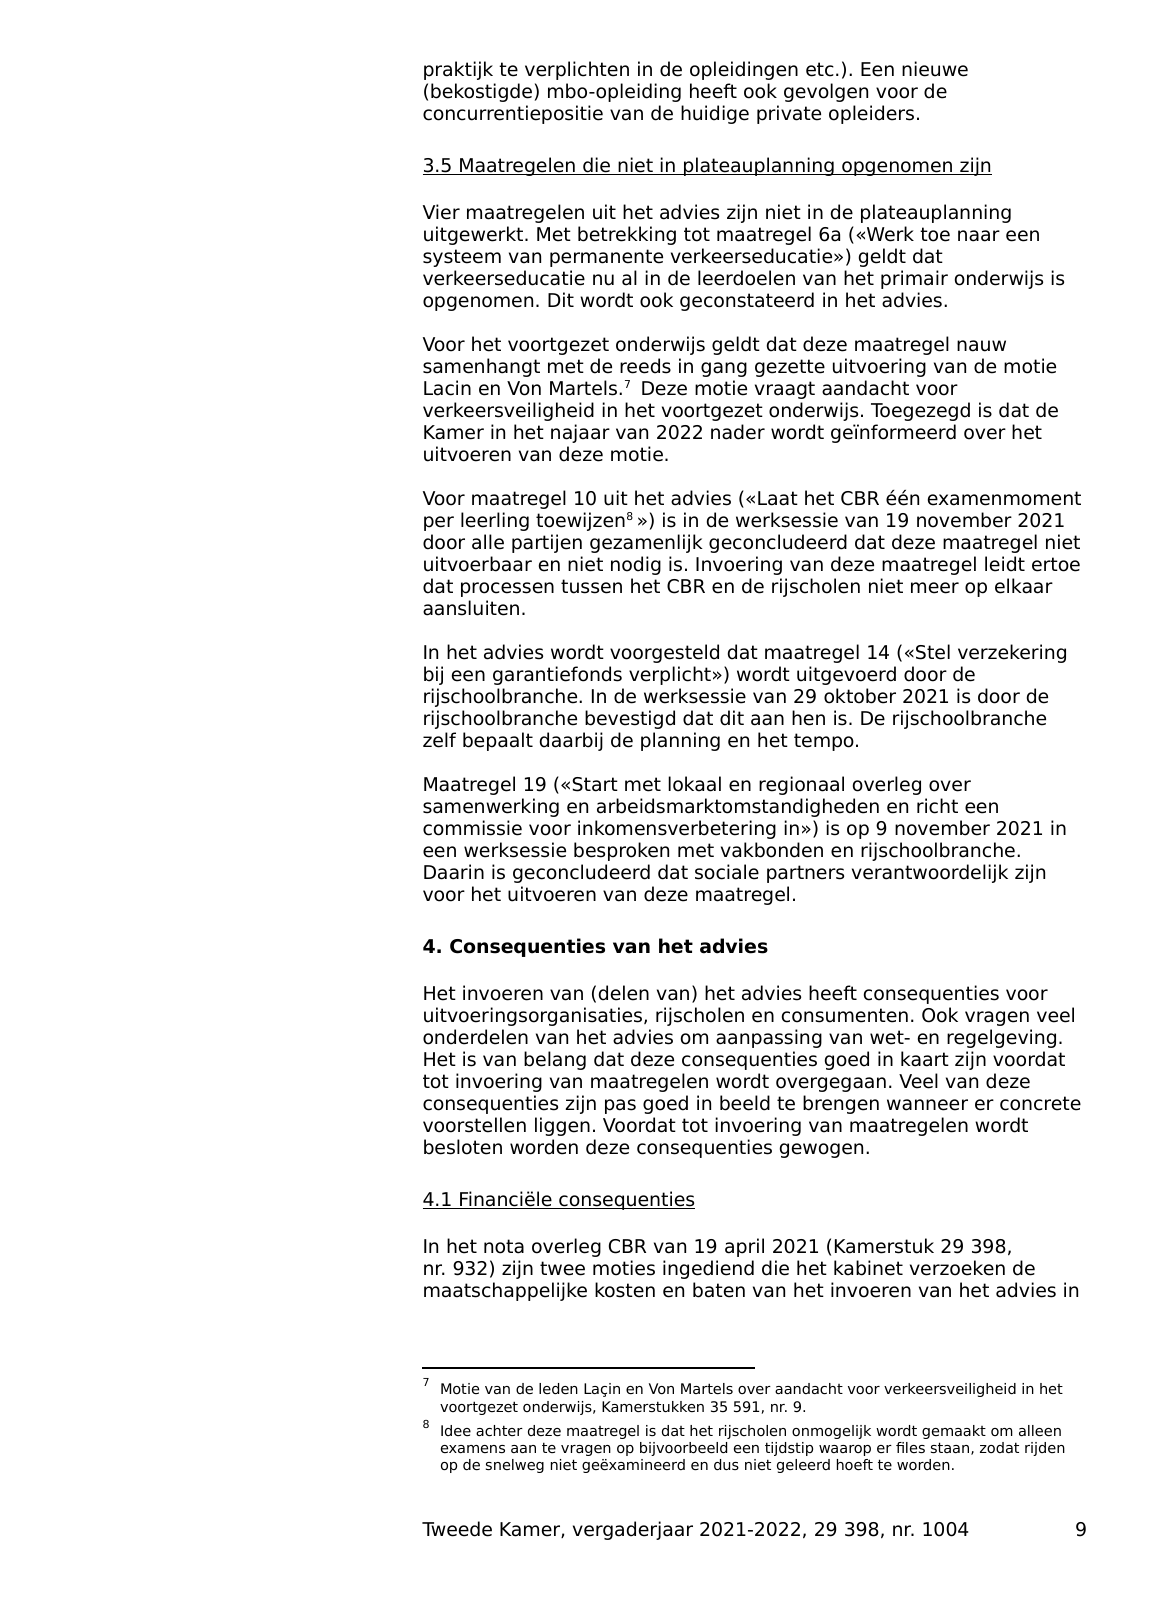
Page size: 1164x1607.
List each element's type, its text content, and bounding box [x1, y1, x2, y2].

text Maatregel 19 («Start met lokaal en regionaal overleg over samenwerking en arbeidsmarktomstandigheden en richt een commissie voor inkomensverbetering in») is op 9 november 2021 in een werksessie besproken met vakbonden en rijschoolbranche. Daarin is geconcludeerd dat sociale partners verantwoordelijk zijn voor het uitvoeren van deze maatregel. [422, 774, 1087, 906]
subtitle 3.5 Maatregelen die niet in plateauplanning opgenomen zijn [422, 155, 1087, 177]
text Motie van de leden Laçin en Von Martels over aandacht voor verkeersveiligheid in het voortgezet onderwijs, Kamerstukken 35 591, nr. 9. [422, 1377, 1087, 1416]
subtitle 4.1 Financiële consequenties [422, 1189, 1087, 1211]
text Idee achter deze maatregel is dat het rijscholen onmogelijk wordt gemaakt om alleen examens aan te vragen op bijvoorbeeld een tijdstip waarop er files staan, zodat rijden op de snelweg niet geëxamineerd en dus niet geleerd hoeft te worden. [422, 1418, 1087, 1474]
text Het invoeren van (delen van) het advies heeft consequenties voor uitvoeringsorganisaties, rijscholen en consumenten. Ook vragen veel onderdelen van het advies om aanpassing van wet- en regelgeving. Het is van belang dat deze consequenties goed in kaart zijn voordat tot invoering van maatregelen wordt overgegaan. Veel van deze consequenties zijn pas goed in beeld te brengen wanneer er concrete voorstellen liggen. Voordat tot invoering van maatregelen wordt besloten worden deze consequenties gewogen. [422, 983, 1087, 1159]
text Vier maatregelen uit het advies zijn niet in de plateauplanning uitgewerkt. Met betrekking tot maatregel 6a («Werk toe naar een systeem van permanente verkeerseducatie») geldt dat verkeerseducatie nu al in de leerdoelen van het primair onderwijs is opgenomen. Dit wordt ook geconstateerd in het advies. [422, 202, 1087, 312]
subtitle 4. Consequenties van het advies [422, 936, 1087, 958]
text In het nota overleg CBR van 19 april 2021 (Kamerstuk 29 398, nr. 932) zijn twee moties ingediend die het kabinet verzoeken de maatschappelijke kosten en baten van het invoeren van het advies in [422, 1236, 1087, 1302]
text In het advies wordt voorgesteld dat maatregel 14 («Stel verzekering bij een garantiefonds verplicht») wordt uitgevoerd door de rijschoolbranche. In de werksessie van 29 oktober 2021 is door de rijschoolbranche bevestigd dat dit aan hen is. De rijschoolbranche zelf bepaalt daarbij de planning en het tempo. [422, 642, 1087, 752]
text Voor maatregel 10 uit het advies («Laat het CBR één examenmoment per leerling toewijzen») is in de werksessie van 19 november 2021 door alle partijen gezamenlijk geconcludeerd dat deze maatregel niet uitvoerbaar en niet nodig is. Invoering van deze maatregel leidt ertoe dat processen tussen het CBR en de rijscholen niet meer op elkaar aansluiten. [422, 488, 1087, 620]
text praktijk te verplichten in de opleidingen etc.). Een nieuwe (bekostigde) mbo-opleiding heeft ook gevolgen voor de concurrentiepositie van de huidige private opleiders. [422, 59, 1087, 125]
text Voor het voortgezet onderwijs geldt dat deze maatregel nauw samenhangt met de reeds in gang gezette uitvoering van de motie Lacin en Von Martels. Deze motie vraagt aandacht voor verkeersveiligheid in het voortgezet onderwijs. Toegezegd is dat de Kamer in het najaar van 2022 nader wordt geïnformeerd over het uitvoeren van deze motie. [422, 334, 1087, 466]
